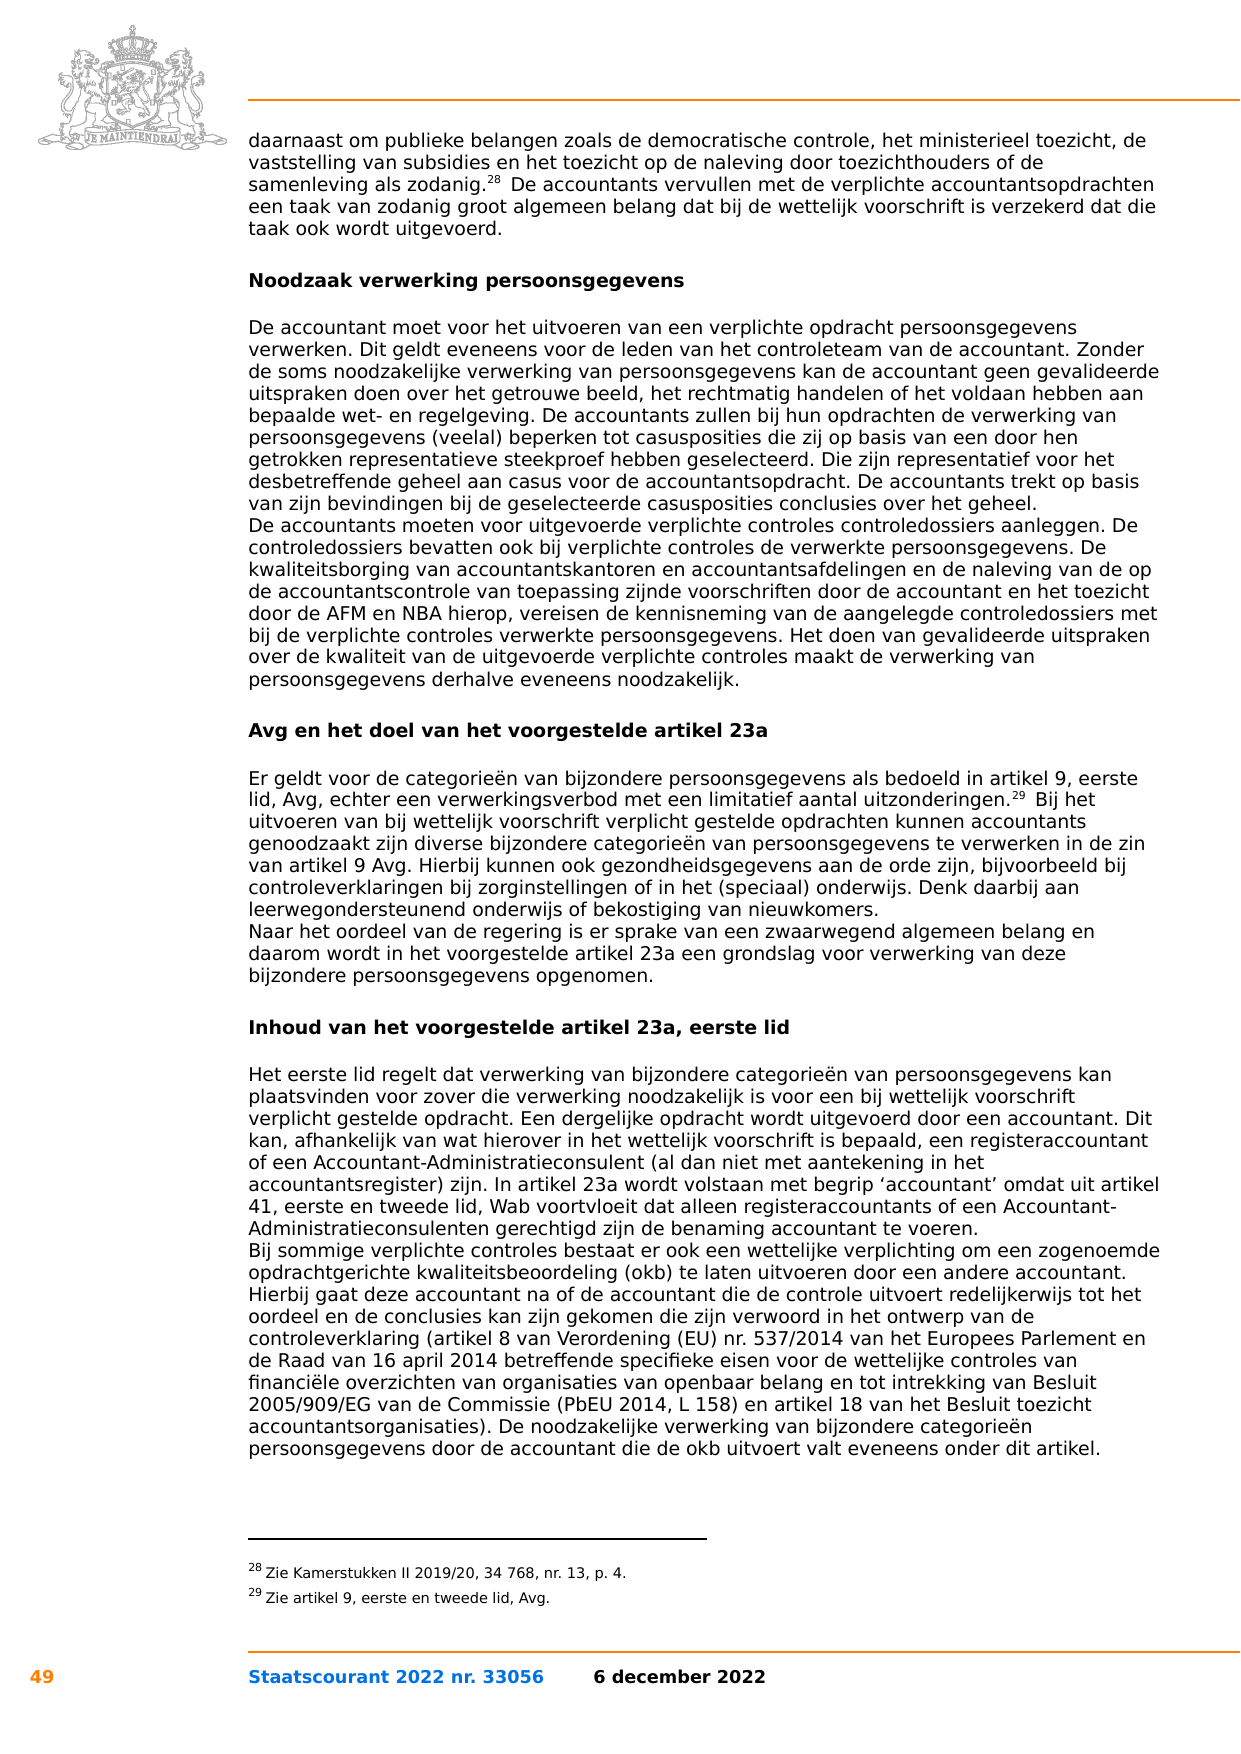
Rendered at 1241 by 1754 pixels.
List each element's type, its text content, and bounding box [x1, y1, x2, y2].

text De accountant moet voor het uitvoeren van een verplichte opdracht persoonsgegevens verwerken. Dit geldt eveneens voor de leden van het controleteam van de accountant. Zonder de soms noodzakelijke verwerking van persoonsgegevens kan de accountant geen gevalideerde uitspraken doen over het getrouwe beeld, het rechtmatig handelen of het voldaan hebben aan bepaalde wet- en regelgeving. De accountants zullen bij hun opdrachten de verwerking van persoonsgegevens (veelal) beperken tot casusposities die zij op basis van een door hen getrokken representatieve steekproef hebben geselecteerd. Die zijn representatief voor het desbetreffende geheel aan casus voor de accountantsopdracht. De accountants trekt op basis van zijn bevindingen bij de geselecteerde casusposities conclusies over het geheel. [248, 317, 1163, 514]
subtitle Noodzaak verwerking persoonsgegevens [248, 270, 1163, 292]
text Bij sommige verplichte controles bestaat er ook een wettelijke verplichting om een zogenoemde opdrachtgerichte kwaliteitsbeoordeling (okb) te laten uitvoeren door een andere accountant. Hierbij gaat deze accountant na of de accountant die de controle uitvoert redelijkerwijs tot het oordeel en de conclusies kan zijn gekomen die zijn verwoord in het ontwerp van de controleverklaring (artikel 8 van Verordening (EU) nr. 537/2014 van het Europees Parlement en de Raad van 16 april 2014 betreffende specifieke eisen voor de wettelijke controles van financiële overzichten van organisaties van openbaar belang en tot intrekking van Besluit 2005/909/EG van de Commissie (PbEU 2014, L 158) en artikel 18 van het Besluit toezicht accountantsorganisaties). De noodzakelijke verwerking van bijzondere categorieën persoonsgegevens door de accountant die de okb uitvoert valt eveneens onder dit artikel. [248, 1240, 1163, 1460]
text Zie Kamerstukken II 2019/20, 34 768, nr. 13, p. 4. [248, 1561, 1163, 1583]
text daarnaast om publieke belangen zoals de democratische controle, het ministerieel toezicht, de vaststelling van subsidies en het toezicht op de naleving door toezichthouders of de samenleving als zodanig. De accountants vervullen met de verplichte accountantsopdrachten een taak van zodanig groot algemeen belang dat bij de wettelijk voorschrift is verzekerd dat die taak ook wordt uitgevoerd. [248, 130, 1163, 240]
text Het eerste lid regelt dat verwerking van bijzondere categorieën van persoonsgegevens kan plaatsvinden voor zover die verwerking noodzakelijk is voor een bij wettelijk voorschrift verplicht gestelde opdracht. Een dergelijke opdracht wordt uitgevoerd door een accountant. Dit kan, afhankelijk van wat hierover in het wettelijk voorschrift is bepaald, een registeraccountant of een Accountant-Administratieconsulent (al dan niet met aantekening in het accountantsregister) zijn. In artikel 23a wordt volstaan met begrip ‘accountant’ omdat uit artikel 41, eerste en tweede lid, Wab voortvloeit dat alleen registeraccountants of een Accountant-Administratieconsulenten gerechtigd zijn de benaming accountant te voeren. [248, 1064, 1163, 1240]
text De accountants moeten voor uitgevoerde verplichte controles controledossiers aanleggen. De controledossiers bevatten ook bij verplichte controles de verwerkte persoonsgegevens. De kwaliteitsborging van accountantskantoren en accountantsafdelingen en de naleving van de op de accountantscontrole van toepassing zijnde voorschriften door de accountant en het toezicht door de AFM en NBA hierop, vereisen de kennisneming van de aangelegde controledossiers met bij de verplichte controles verwerkte persoonsgegevens. Het doen van gevalideerde uitspraken over de kwaliteit van de uitgevoerde verplichte controles maakt de verwerking van persoonsgegevens derhalve eveneens noodzakelijk. [248, 514, 1163, 690]
subtitle Inhoud van het voorgestelde artikel 23a, eerste lid [248, 1017, 1163, 1039]
text Naar het oordeel van de regering is er sprake van een zwaarwegend algemeen belang en daarom wordt in het voorgestelde artikel 23a een grondslag voor verwerking van deze bijzondere persoonsgegevens opgenomen. [248, 921, 1163, 987]
picture [38, 25, 227, 150]
subtitle Avg en het doel van het voorgestelde artikel 23a [248, 720, 1163, 742]
text Er geldt voor de categorieën van bijzondere persoonsgegevens als bedoeld in artikel 9, eerste lid, Avg, echter een verwerkingsverbod met een limitatief aantal uitzonderingen. Bij het uitvoeren van bij wettelijk voorschrift verplicht gestelde opdrachten kunnen accountants genoodzaakt zijn diverse bijzondere categorieën van persoonsgegevens te verwerken in de zin van artikel 9 Avg. Hierbij kunnen ook gezondheidsgegevens aan de orde zijn, bijvoorbeeld bij controleverklaringen bij zorginstellingen of in het (speciaal) onderwijs. Denk daarbij aan leerwegondersteunend onderwijs of bekostiging van nieuwkomers. [248, 767, 1163, 921]
text Zie artikel 9, eerste en tweede lid, Avg. [248, 1586, 1163, 1608]
